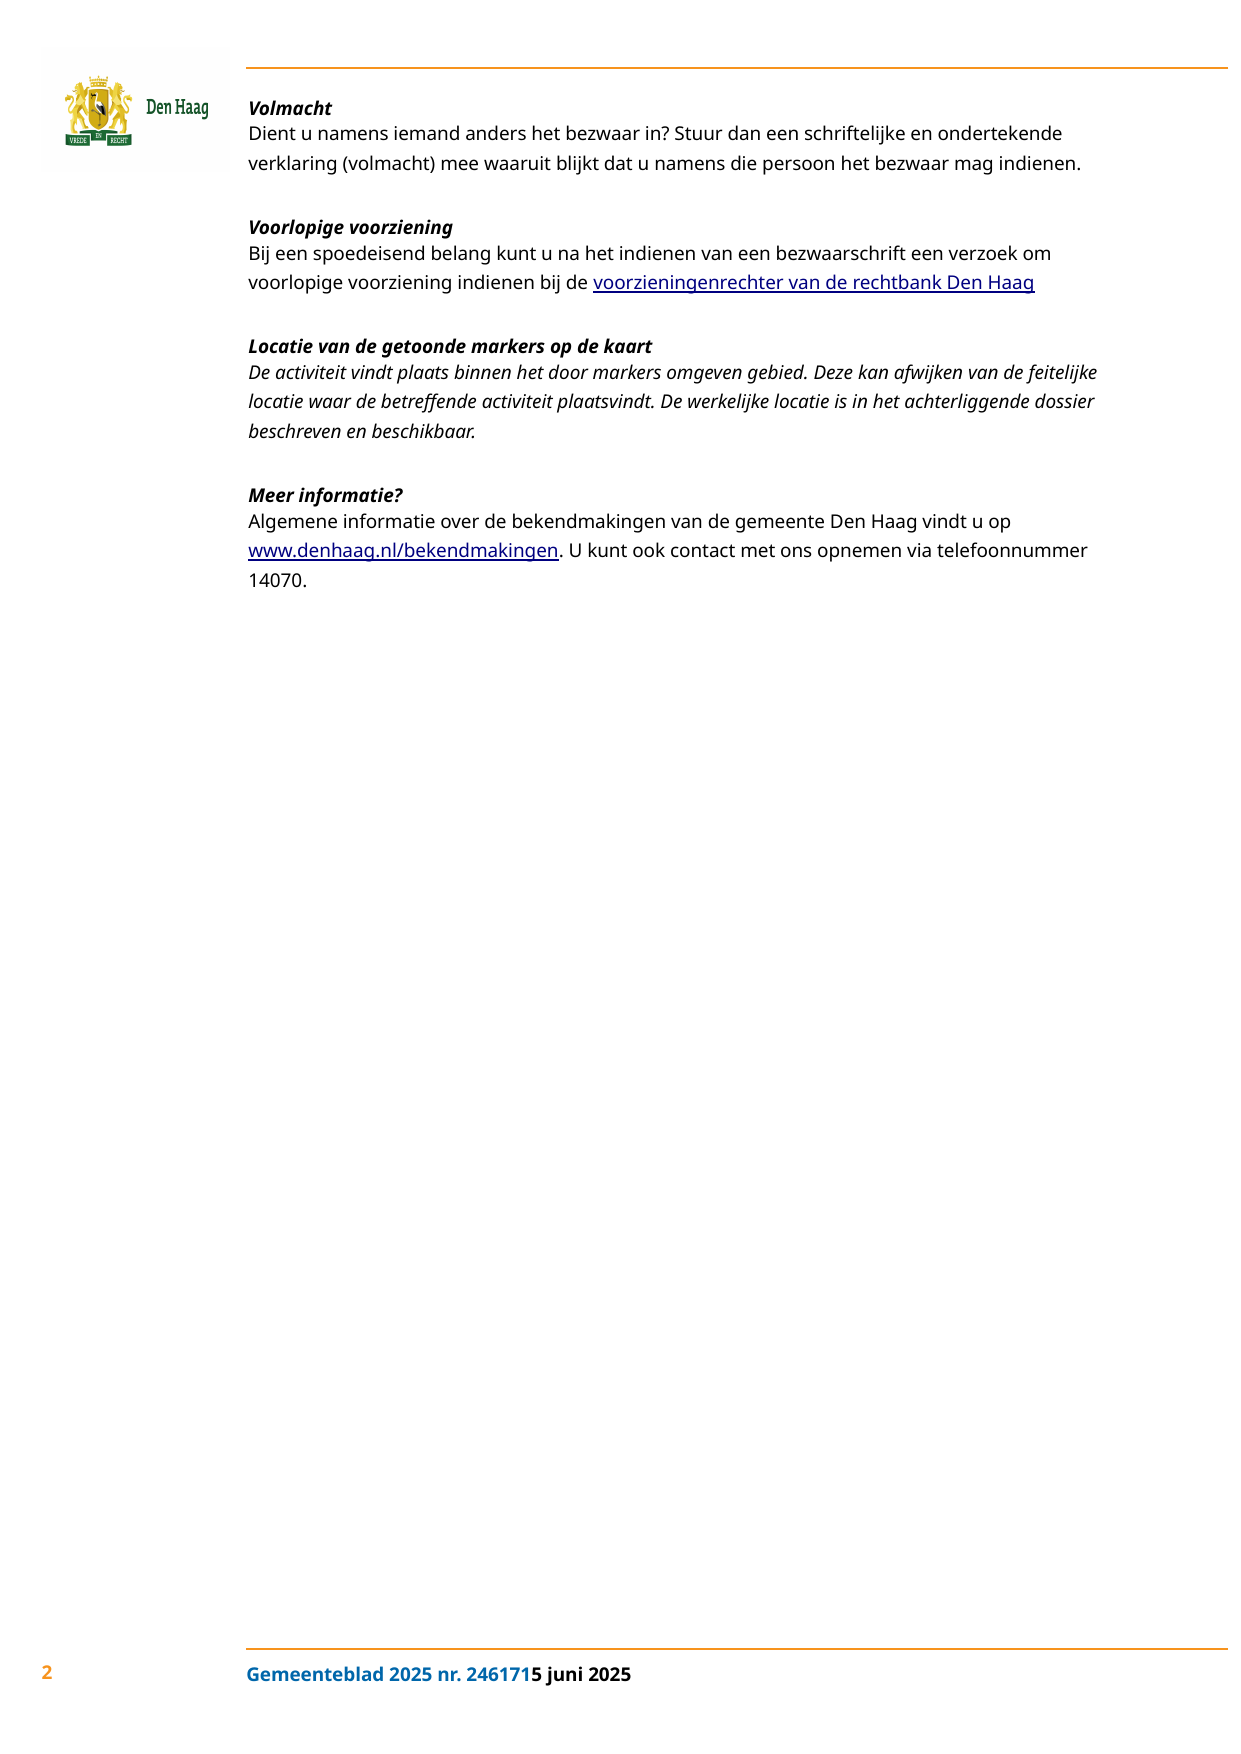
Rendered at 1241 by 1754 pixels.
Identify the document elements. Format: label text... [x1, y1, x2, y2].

text Voorlopige voorziening [248, 214, 1152, 240]
text Meer informatie? [248, 482, 1152, 508]
text Bij een spoedeisend belang kunt u na het indienen van een bezwaarschrift een verzoek om voorlopige voorziening indienen bij de voorzieningenrechter van de rechtbank Den Haag [248, 240, 1152, 295]
picture [41, 47, 231, 172]
text De activiteit vindt plaats binnen het door markers omgeven gebied. Deze kan afwijken van de feitelijke locatie waar de betreffende activiteit plaatsvindt. De werkelijke locatie is in het achterliggende dossier beschreven en beschikbaar. [248, 359, 1152, 444]
text Algemene informatie over de bekendmakingen van de gemeente Den Haag vindt u op www.denhaag.nl/bekendmakingen. U kunt ook contact met ons opnemen via telefoonnummer 14070. [248, 508, 1152, 593]
text Dient u namens iemand anders het bezwaar in? Stuur dan een schriftelijke en ondertekende verklaring (volmacht) mee waaruit blijkt dat u namens die persoon het bezwaar mag indienen. [248, 121, 1152, 176]
text Volmacht [248, 95, 1152, 121]
text Locatie van de getoonde markers op de kaart [248, 333, 1152, 359]
